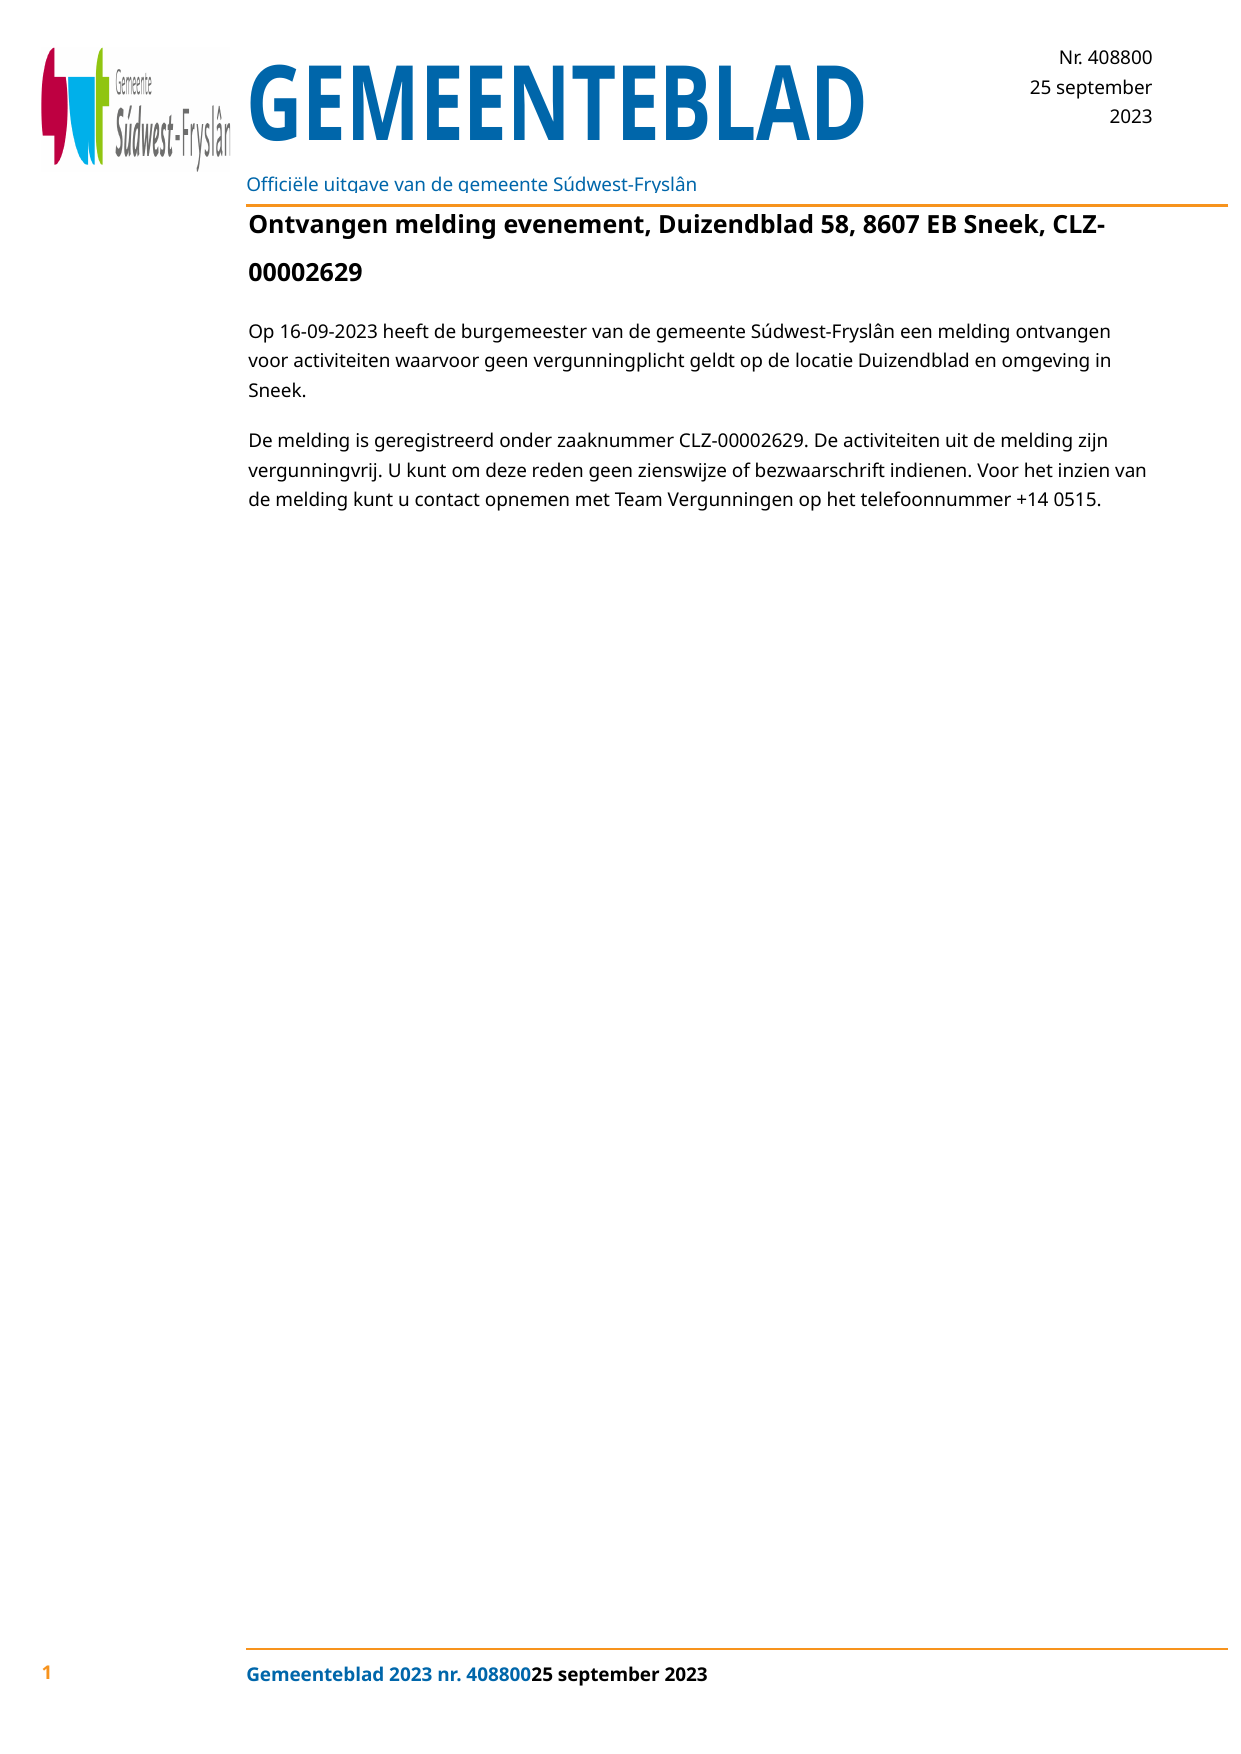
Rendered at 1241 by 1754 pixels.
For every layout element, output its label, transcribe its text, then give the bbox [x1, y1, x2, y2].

text Op 16-09-2023 heeft de burgemeester van de gemeente Súdwest-Fryslân een melding ontvangen voor activiteiten waarvoor geen vergunningplicht geldt op de locatie Duizendblad en omgeving in Sneek. [248, 318, 1152, 403]
text De melding is geregistreerd onder zaaknummer CLZ-00002629. De activiteiten uit de melding zijn vergunningvrij. U kunt om deze reden geen zienswijze of bezwaarschrift indienen. Voor het inzien van de melding kunt u contact opnemen met Team Vergunningen op het telefoonnummer +14 0515. [248, 427, 1152, 512]
text Ontvangen melding evenement, Duizendblad 58, 8607 EB Sneek, CLZ-00002629 [248, 207, 1152, 288]
picture [41, 47, 231, 172]
